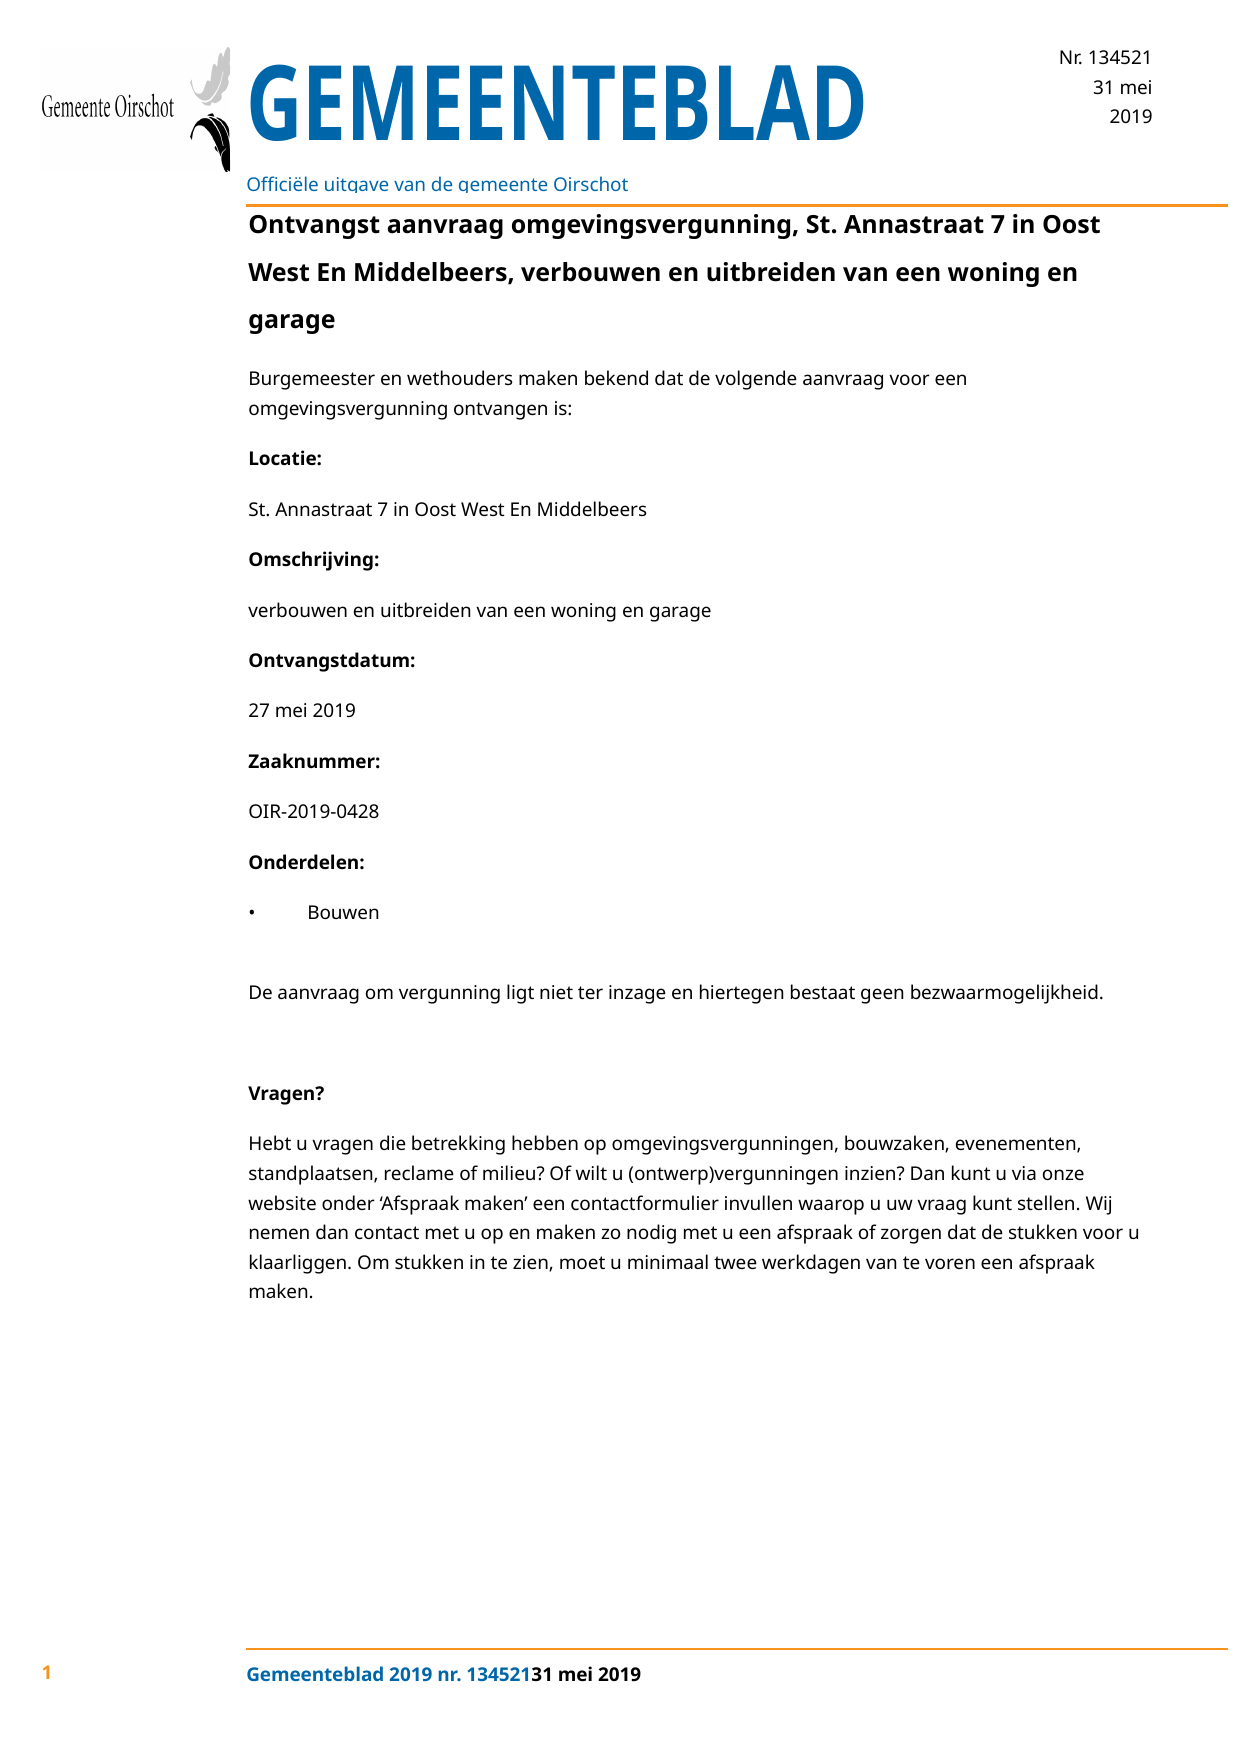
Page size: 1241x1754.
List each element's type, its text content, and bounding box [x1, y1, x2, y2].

text Onderdelen: [248, 849, 1152, 874]
text OIR-2019-0428 [248, 798, 1152, 824]
text Zaaknummer: [248, 748, 1152, 774]
text Omschrijving: [248, 546, 1152, 572]
text Hebt u vragen die betrekking hebben op omgevingsvergunningen, bouwzaken, evenementen, standplaatsen, reclame of milieu? Of wilt u (ontwerp)vergunningen inzien? Dan kunt u via onze website onder ‘Afspraak maken’ een contactformulier invullen waarop u uw vraag kunt stellen. Wij nemen dan contact met u op en maken zo nodig met u een afspraak of zorgen dat de stukken voor u klaarliggen. Om stukken in te zien, moet u minimaal twee werkdagen van te voren een afspraak maken. [248, 1131, 1152, 1304]
text verbouwen en uitbreiden van een woning en garage [248, 597, 1152, 622]
text Vragen? [248, 1080, 1152, 1106]
text Ontvangst aanvraag omgevingsvergunning, St. Annastraat 7 in Oost West En Middelbeers, verbouwen en uitbreiden van een woning en garage [248, 207, 1152, 336]
list Bouwen [248, 899, 1152, 925]
text De aanvraag om vergunning ligt niet ter inzage en hiertegen bestaat geen bezwaarmogelijkheid. [248, 979, 1152, 1005]
text St. Annastraat 7 in Oost West En Middelbeers [248, 496, 1152, 522]
text Locatie: [248, 446, 1152, 471]
text Ontvangstdatum: [248, 647, 1152, 673]
text Burgemeester en wethouders maken bekend dat de volgende aanvraag voor een omgevingsvergunning ontvangen is: [248, 366, 1152, 421]
text 27 mei 2019 [248, 698, 1152, 723]
picture [41, 47, 231, 172]
